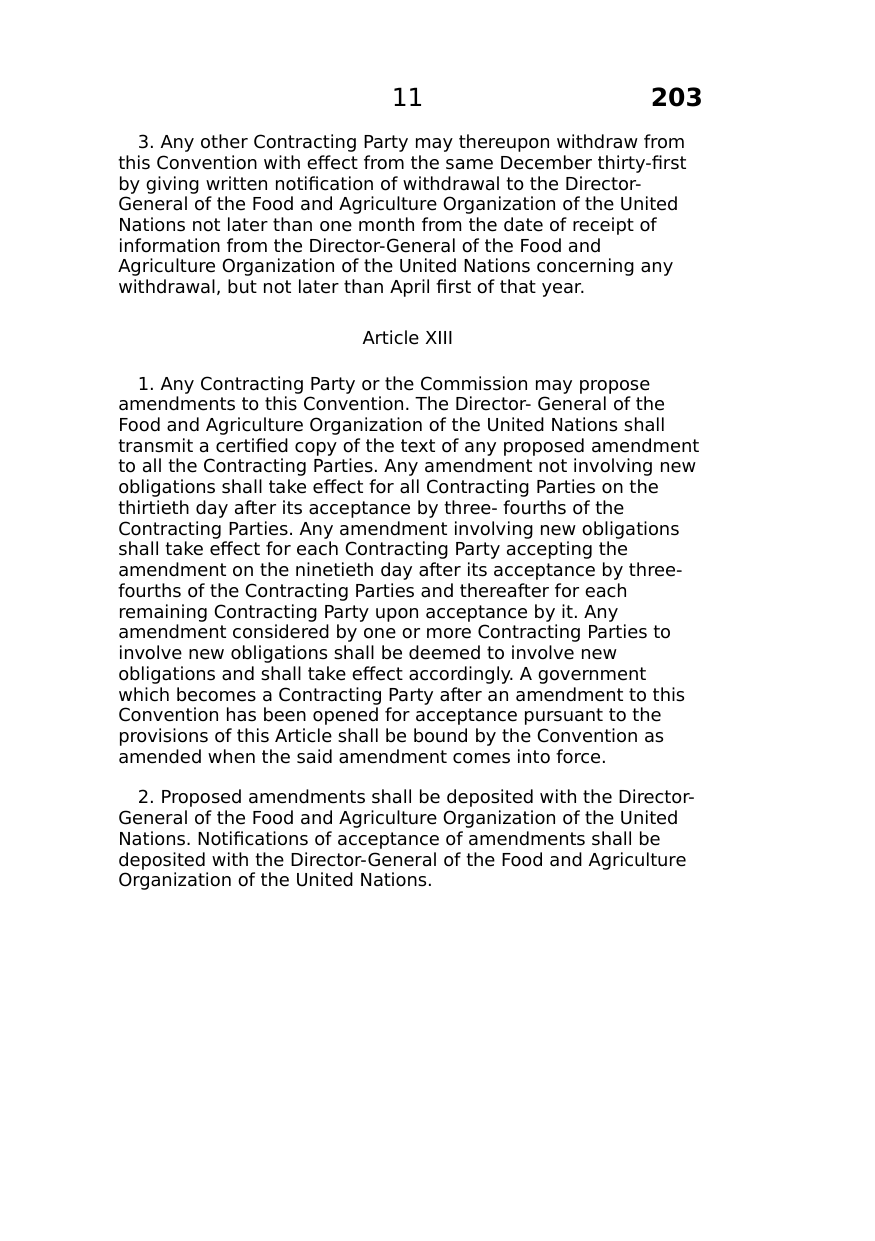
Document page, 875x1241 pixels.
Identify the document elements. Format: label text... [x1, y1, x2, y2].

text 1. Any Contracting Party or the Commission may propose amendments to this Convention. The Director- General of the Food and Agriculture Organization of the United Nations shall transmit a certified copy of the text of any proposed amendment to all the Contracting Parties. Any amendment not involving new obligations shall take effect for all Contracting Parties on the thirtieth day after its acceptance by three- fourths of the Contracting Parties. Any amendment involving new obligations shall take effect for each Contracting Party accepting the amendment on the ninetieth day after its acceptance by three-fourths of the Contracting Parties and thereafter for each remaining Contracting Party upon acceptance by it. Any amendment considered by one or more Contracting Parties to involve new obligations shall be deemed to involve new obligations and shall take effect accordingly. A government which becomes a Contracting Party after an amendment to this Convention has been opened for acceptance pursuant to the provisions of this Article shall be bound by the Convention as amended when the said amendment comes into force. [118, 373, 703, 767]
text 3. Any other Contracting Party may thereupon withdraw from this Convention with effect from the same December thirty-first by giving written notification of withdrawal to the Director-General of the Food and Agriculture Organization of the United Nations not later than one month from the date of receipt of information from the Director-General of the Food and Agriculture Organization of the United Nations concerning any withdrawal, but not later than April first of that year. [118, 132, 703, 298]
text 2. Proposed amendments shall be deposited with the Director-General of the Food and Agriculture Organization of the United Nations. Notifications of acceptance of amendments shall be deposited with the Director-General of the Food and Agriculture Organization of the United Nations. [118, 787, 703, 891]
subtitle Article XIII [118, 328, 703, 348]
